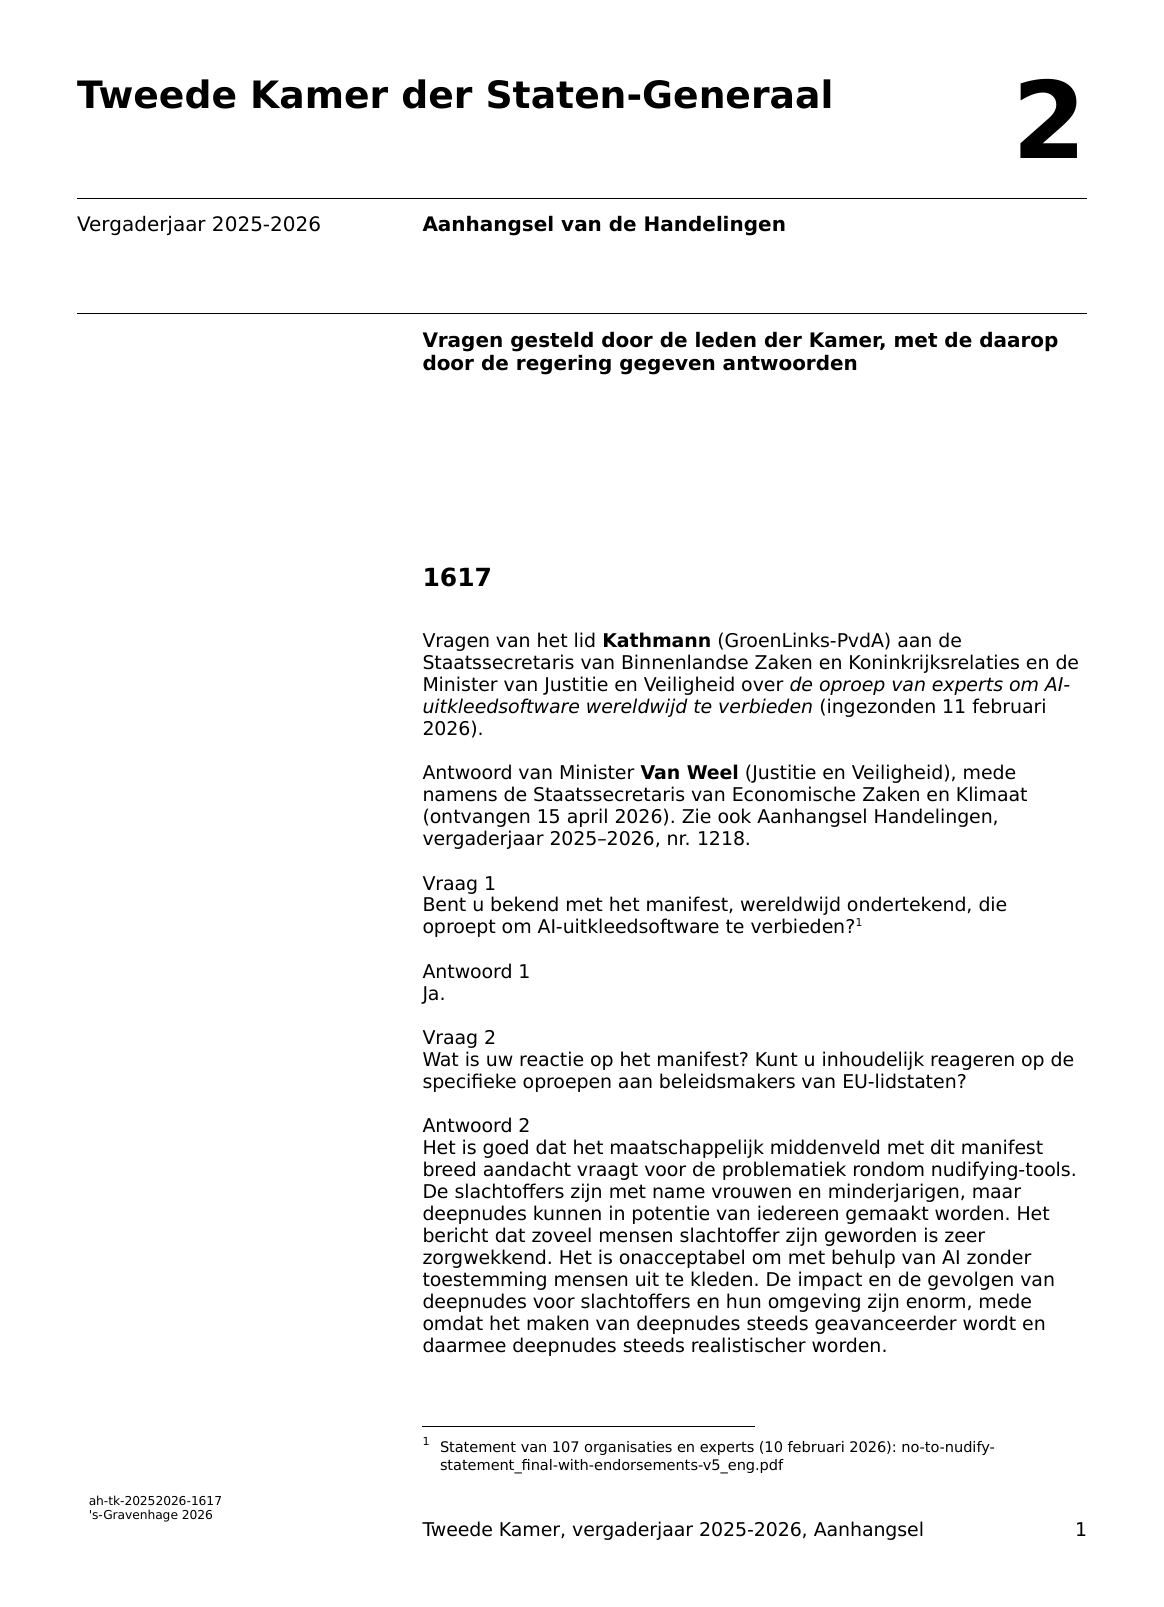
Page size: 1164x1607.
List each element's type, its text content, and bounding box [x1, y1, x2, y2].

table_cell Vergaderjaar 2025-2026 [77, 199, 422, 313]
text ah-tk-20252026-1617 [88, 1494, 323, 1508]
text Antwoord van Minister Van Weel (Justitie en Veiligheid), mede namens de Staatssecretaris van Economische Zaken en Klimaat (ontvangen 15 april 2026). Zie ook Aanhangsel Handelingen, vergaderjaar 2025–2026, nr. 1218. [422, 762, 1087, 850]
text Ja. [422, 982, 1087, 1004]
text Antwoord 2 [422, 1115, 1087, 1137]
text 's-Gravenhage 2026 [88, 1508, 323, 1522]
text Vraag 2 [422, 1027, 1087, 1049]
table_cell Vragen gesteld door de leden der Kamer, met de daarop door de regering gegeven antwoorden [422, 314, 1087, 375]
table_header Tweede Kamer der Staten-Generaal [77, 59, 886, 198]
text Statement van 107 organisaties en experts (10 februari 2026): no-to-nudify-statement_final-with-endorsements-v5_eng.pdf [422, 1435, 1087, 1474]
text Vraag 1 [422, 872, 1087, 894]
text 1617 [422, 563, 1087, 592]
text Het is goed dat het maatschappelijk middenveld met dit manifest breed aandacht vraagt voor de problematiek rondom nudifying-tools. De slachtoffers zijn met name vrouwen en minderjarigen, maar deepnudes kunnen in potentie van iedereen gemaakt worden. Het bericht dat zoveel mensen slachtoffer zijn geworden is zeer zorgwekkend. Het is onacceptabel om met behulp van AI zonder toestemming mensen uit te kleden. De impact en de gevolgen van deepnudes voor slachtoffers en hun omgeving zijn enorm, mede omdat het maken van deepnudes steeds geavanceerder wordt en daarmee deepnudes steeds realistischer worden. [422, 1137, 1087, 1357]
text Wat is uw reactie op het manifest? Kunt u inhoudelijk reageren op de specifieke oproepen aan beleidsmakers van EU-lidstaten? [422, 1049, 1087, 1093]
table_cell Aanhangsel van de Handelingen [422, 199, 1087, 313]
table_cell [77, 314, 422, 375]
text Antwoord 1 [422, 961, 1087, 982]
text Vragen van het lid Kathmann (GroenLinks-PvdA) aan de Staatssecretaris van Binnenlandse Zaken en Koninkrijksrelaties en de Minister van Justitie en Veiligheid over de oproep van experts om AI-uitkleedsoftware wereldwijd te verbieden (ingezonden 11 februari 2026). [422, 630, 1087, 740]
table_header 2 [886, 59, 1087, 198]
text Bent u bekend met het manifest, wereldwijd ondertekend, die oproept om AI-uitkleedsoftware te verbieden? [422, 894, 1087, 938]
